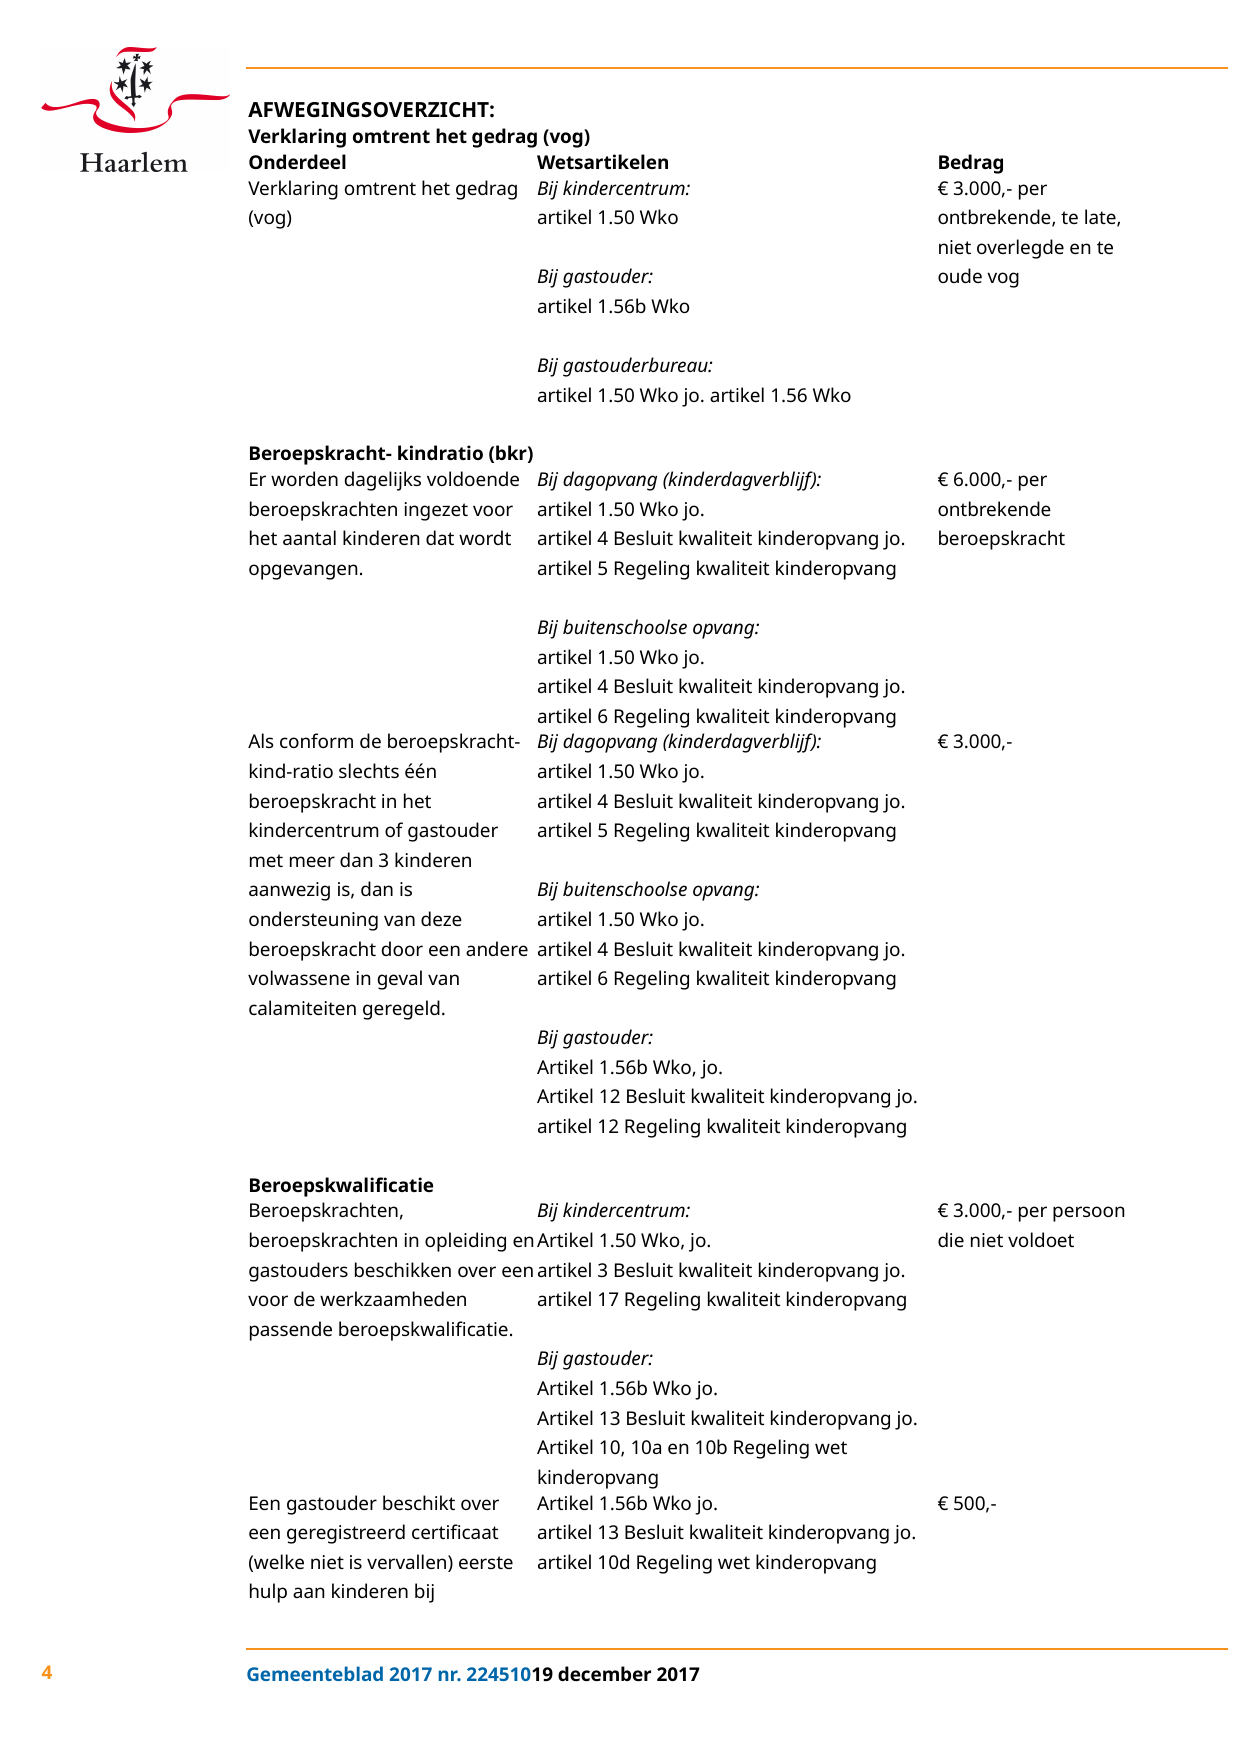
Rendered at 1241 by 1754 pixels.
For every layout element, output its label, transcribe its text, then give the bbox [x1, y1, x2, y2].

table_cell Verklaring omtrent het gedrag (vog) [248, 175, 537, 408]
table_cell € 3.000,- per persoon die niet voldoet [937, 1198, 1152, 1490]
table_cell Als conform de beroepskracht-kind-ratio slechts één beroepskracht in het kindercentrum of gastouder met meer dan 3 kinderen aanwezig is, dan is ondersteuning van deze beroepskracht door een andere volwassene in geval van calamiteiten geregeld. [248, 729, 537, 1139]
table_header Beroepskracht- kindratio (bkr) [248, 441, 1152, 466]
table_header Beroepskwalificatie [248, 1172, 1152, 1198]
table_cell € 3.000,- per ontbrekende, te late, niet overlegde en te oude vog [937, 175, 1152, 408]
table_cell Bij kindercentrum: artikel 1.50 Wko Bij gastouder: artikel 1.56b Wko Bij gastouderbureau: artikel 1.50 Wko jo. artikel 1.56 Wko [537, 175, 937, 408]
table_cell € 500,- [937, 1490, 1152, 1604]
table_cell Bij kindercentrum: Artikel 1.50 Wko, jo. artikel 3 Besluit kwaliteit kinderopvang jo. artikel 17 Regeling kwaliteit kinderopvang Bij gastouder: Artikel 1.56b Wko jo. Artikel 13 Besluit kwaliteit kinderopvang jo. Artikel 10, 10a en 10b Regeling wet kinderopvang [537, 1198, 937, 1490]
table_cell Artikel 1.56b Wko jo. artikel 13 Besluit kwaliteit kinderopvang jo. artikel 10d Regeling wet kinderopvang [537, 1490, 937, 1604]
table_cell Bij dagopvang (kinderdagverblijf): artikel 1.50 Wko jo. artikel 4 Besluit kwaliteit kinderopvang jo. artikel 5 Regeling kwaliteit kinderopvang Bij buitenschoolse opvang: artikel 1.50 Wko jo. artikel 4 Besluit kwaliteit kinderopvang jo. artikel 6 Regeling kwaliteit kinderopvang Bij gastouder: Artikel 1.56b Wko, jo. Artikel 12 Besluit kwaliteit kinderopvang jo. artikel 12 Regeling kwaliteit kinderopvang [537, 729, 937, 1139]
table_header Verklaring omtrent het gedrag (vog) [248, 124, 1152, 149]
table_cell Er worden dagelijks voldoende beroepskrachten ingezet voor het aantal kinderen dat wordt opgevangen. [248, 466, 537, 729]
table_cell € 3.000,- [937, 729, 1152, 1139]
table_cell Onderdeel [248, 149, 537, 175]
table_cell Een gastouder beschikt over een geregistreerd certificaat (welke niet is vervallen) eerste hulp aan kinderen bij [248, 1490, 537, 1604]
picture [41, 47, 231, 172]
table_cell Bedrag [937, 149, 1152, 175]
table_cell Bij dagopvang (kinderdagverblijf): artikel 1.50 Wko jo. artikel 4 Besluit kwaliteit kinderopvang jo. artikel 5 Regeling kwaliteit kinderopvang Bij buitenschoolse opvang: artikel 1.50 Wko jo. artikel 4 Besluit kwaliteit kinderopvang jo. artikel 6 Regeling kwaliteit kinderopvang [537, 466, 937, 729]
text AFWEGINGSOVERZICHT: [248, 95, 1152, 123]
table_cell Wetsartikelen [537, 149, 937, 175]
table_cell € 6.000,- per ontbrekende beroepskracht [937, 466, 1152, 729]
table_cell Beroepskrachten, beroepskrachten in opleiding en gastouders beschikken over een voor de werkzaamheden passende beroepskwalificatie. [248, 1198, 537, 1490]
